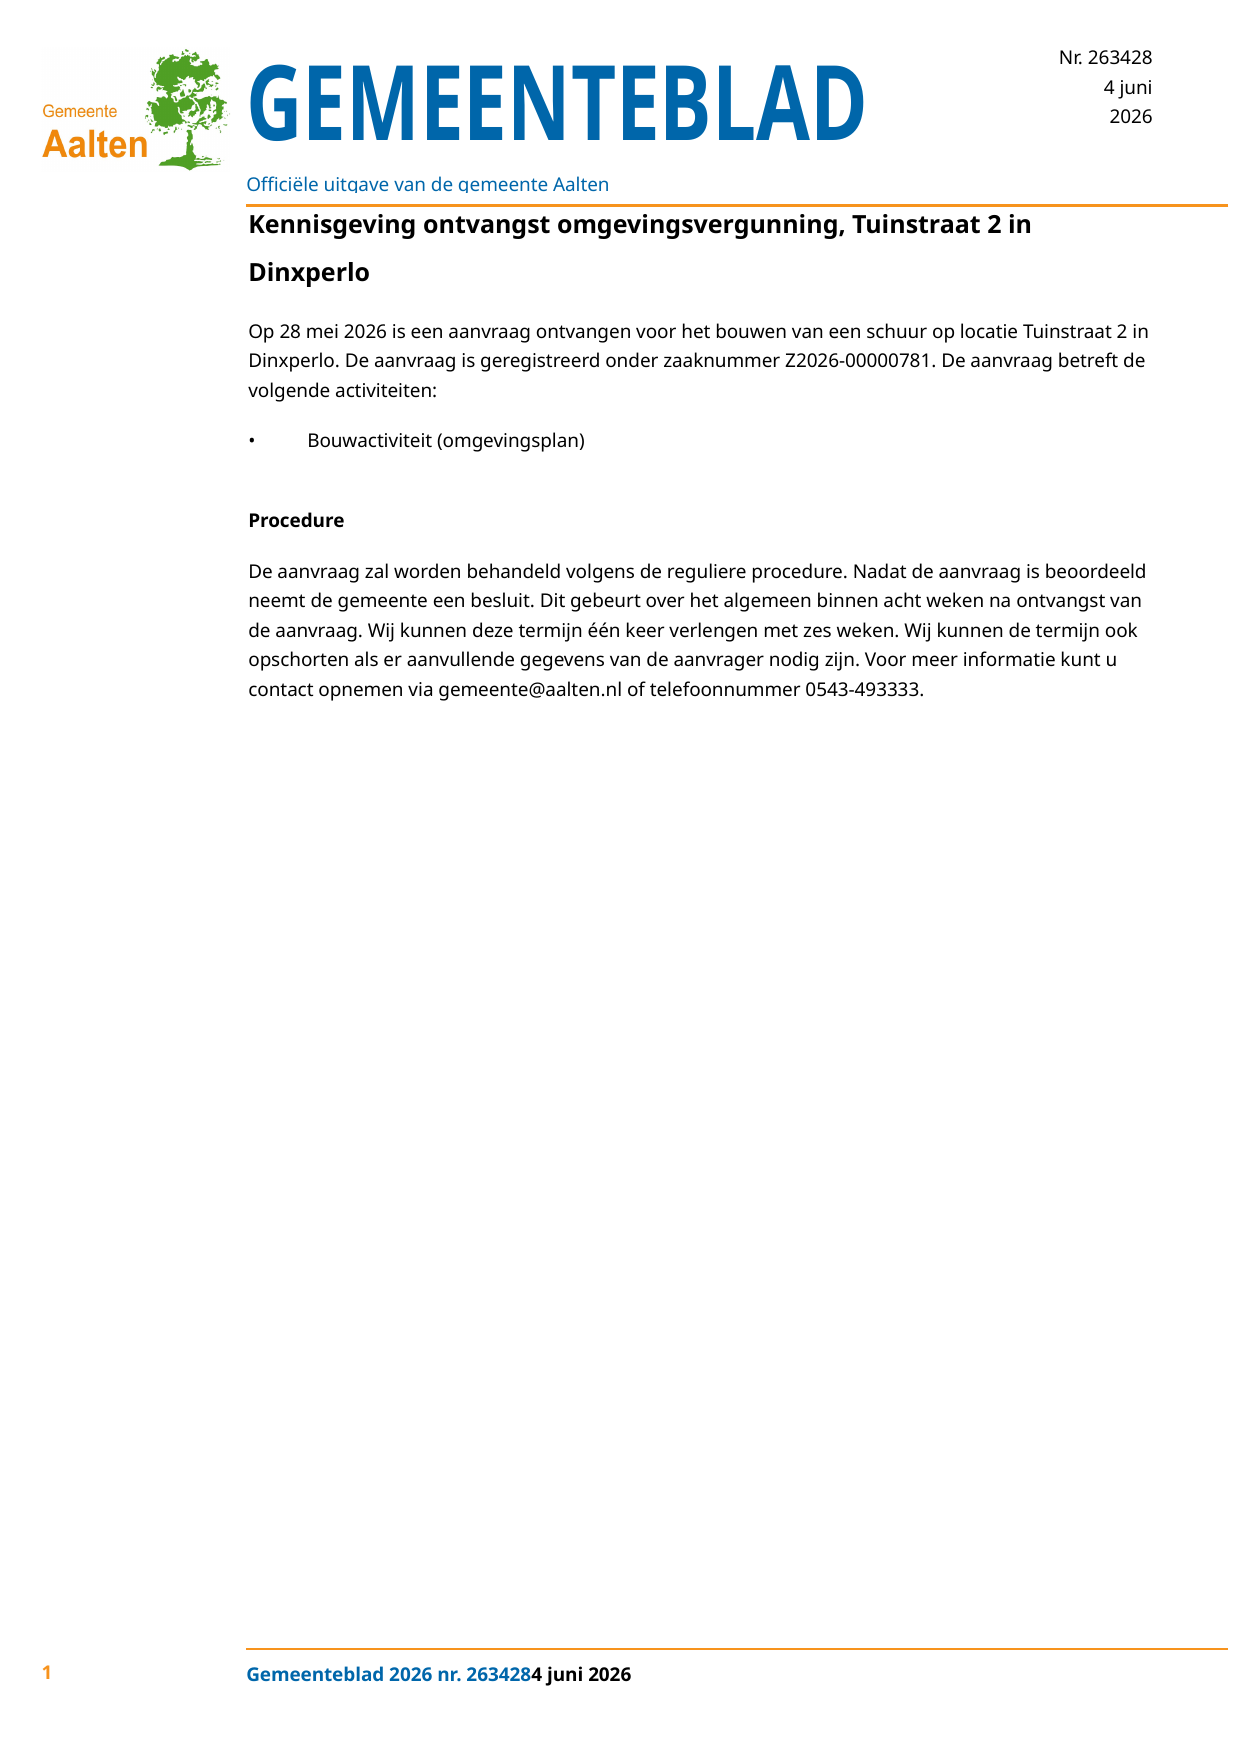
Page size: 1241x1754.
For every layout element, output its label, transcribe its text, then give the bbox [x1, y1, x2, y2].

text Op 28 mei 2026 is een aanvraag ontvangen voor het bouwen van een schuur op locatie Tuinstraat 2 in Dinxperlo. De aanvraag is geregistreerd onder zaaknummer Z2026-00000781. De aanvraag betreft de volgende activiteiten: [248, 318, 1152, 403]
list Bouwactiviteit (omgevingsplan) [248, 427, 1152, 453]
picture [41, 47, 231, 172]
text Kennisgeving ontvangst omgevingsvergunning, Tuinstraat 2 in Dinxperlo [248, 207, 1152, 288]
text Procedure [248, 507, 1152, 533]
text De aanvraag zal worden behandeld volgens de reguliere procedure. Nadat de aanvraag is beoordeeld neemt de gemeente een besluit. Dit gebeurt over het algemeen binnen acht weken na ontvangst van de aanvraag. Wij kunnen deze termijn één keer verlengen met zes weken. Wij kunnen de termijn ook opschorten als er aanvullende gegevens van de aanvrager nodig zijn. Voor meer informatie kunt u contact opnemen via gemeente@aalten.nl of telefoonnummer 0543-493333. [248, 558, 1152, 702]
